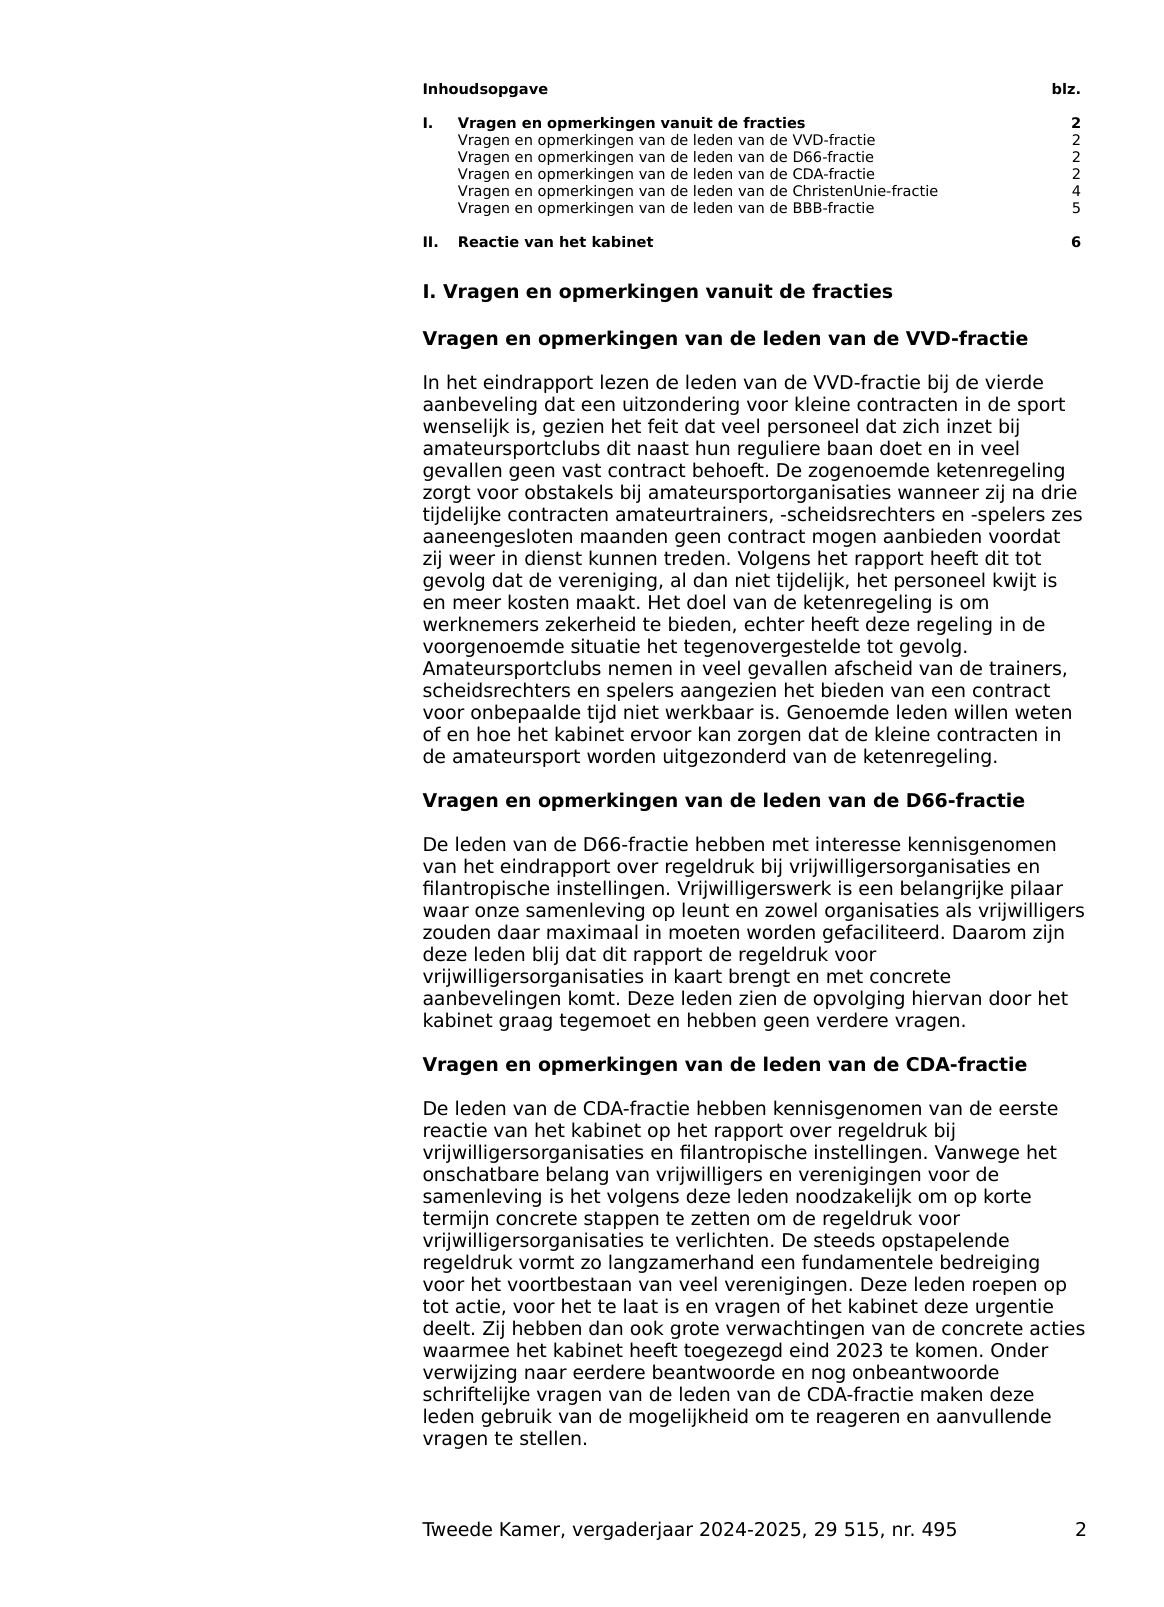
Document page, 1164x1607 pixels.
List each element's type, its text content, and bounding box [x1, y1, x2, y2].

table_cell 2 [1028, 115, 1087, 132]
subtitle Vragen en opmerkingen van de leden van de D66-fractie [422, 790, 1087, 812]
table_cell Vragen en opmerkingen van de leden van de D66-fractie [452, 149, 1028, 166]
table_cell [452, 217, 1028, 234]
table_cell Vragen en opmerkingen van de leden van de BBB-fractie [452, 200, 1028, 217]
table_cell [1028, 98, 1087, 115]
table_cell 2 [1028, 149, 1087, 166]
subtitle I. Vragen en opmerkingen vanuit de fracties [422, 281, 1087, 303]
table_header blz. [1028, 81, 1087, 98]
table_cell [422, 166, 452, 183]
table_cell Vragen en opmerkingen van de leden van de VVD-fractie [452, 132, 1028, 149]
table_cell 2 [1028, 132, 1087, 149]
table_cell Vragen en opmerkingen van de leden van de CDA-fractie [452, 166, 1028, 183]
table_cell Vragen en opmerkingen van de leden van de ChristenUnie-fractie [452, 183, 1028, 200]
text De leden van de D66-fractie hebben met interesse kennisgenomen van het eindrapport over regeldruk bij vrijwilligersorganisaties en filantropische instellingen. Vrijwilligerswerk is een belangrijke pilaar waar onze samenleving op leunt en zowel organisaties als vrijwilligers zouden daar maximaal in moeten worden gefaciliteerd. Daarom zijn deze leden blij dat dit rapport de regeldruk voor vrijwilligersorganisaties in kaart brengt en met concrete aanbevelingen komt. Deze leden zien de opvolging hiervan door het kabinet graag tegemoet en hebben geen verdere vragen. [422, 834, 1087, 1032]
table_cell [422, 98, 452, 115]
table_cell Vragen en opmerkingen vanuit de fracties [452, 115, 1028, 132]
table_cell [452, 98, 1028, 115]
table_cell 6 [1028, 234, 1087, 251]
table_cell Reactie van het kabinet [452, 234, 1028, 251]
subtitle Vragen en opmerkingen van de leden van de CDA-fractie [422, 1054, 1087, 1076]
table_cell [1028, 217, 1087, 234]
text In het eindrapport lezen de leden van de VVD-fractie bij de vierde aanbeveling dat een uitzondering voor kleine contracten in de sport wenselijk is, gezien het feit dat veel personeel dat zich inzet bij amateursportclubs dit naast hun reguliere baan doet en in veel gevallen geen vast contract behoeft. De zogenoemde ketenregeling zorgt voor obstakels bij amateursportorganisaties wanneer zij na drie tijdelijke contracten amateurtrainers, -scheidsrechters en -spelers zes aaneengesloten maanden geen contract mogen aanbieden voordat zij weer in dienst kunnen treden. Volgens het rapport heeft dit tot gevolg dat de vereniging, al dan niet tijdelijk, het personeel kwijt is en meer kosten maakt. Het doel van de ketenregeling is om werknemers zekerheid te bieden, echter heeft deze regeling in de voorgenoemde situatie het tegenovergestelde tot gevolg. Amateursportclubs nemen in veel gevallen afscheid van de trainers, scheidsrechters en spelers aangezien het bieden van een contract voor onbepaalde tijd niet werkbaar is. Genoemde leden willen weten of en hoe het kabinet ervoor kan zorgen dat de kleine contracten in de amateursport worden uitgezonderd van de ketenregeling. [422, 372, 1087, 767]
table_header Inhoudsopgave [422, 81, 1028, 98]
table_cell [422, 132, 452, 149]
text De leden van de CDA-fractie hebben kennisgenomen van de eerste reactie van het kabinet op het rapport over regeldruk bij vrijwilligersorganisaties en filantropische instellingen. Vanwege het onschatbare belang van vrijwilligers en verenigingen voor de samenleving is het volgens deze leden noodzakelijk om op korte termijn concrete stappen te zetten om de regeldruk voor vrijwilligersorganisaties te verlichten. De steeds opstapelende regeldruk vormt zo langzamerhand een fundamentele bedreiging voor het voortbestaan van veel verenigingen. Deze leden roepen op tot actie, voor het te laat is en vragen of het kabinet deze urgentie deelt. Zij hebben dan ook grote verwachtingen van de concrete acties waarmee het kabinet heeft toegezegd eind 2023 te komen. Onder verwijzing naar eerdere beantwoorde en nog onbeantwoorde schriftelijke vragen van de leden van de CDA-fractie maken deze leden gebruik van de mogelijkheid om te reageren en aanvullende vragen te stellen. [422, 1098, 1087, 1450]
table_cell [422, 149, 452, 166]
table_cell 5 [1028, 200, 1087, 217]
table_cell [422, 217, 452, 234]
table_cell II. [422, 234, 452, 251]
table_cell [422, 183, 452, 200]
table_cell I. [422, 115, 452, 132]
subtitle Vragen en opmerkingen van de leden van de VVD-fractie [422, 328, 1087, 350]
table_cell 2 [1028, 166, 1087, 183]
table_cell [422, 200, 452, 217]
table_cell 4 [1028, 183, 1087, 200]
